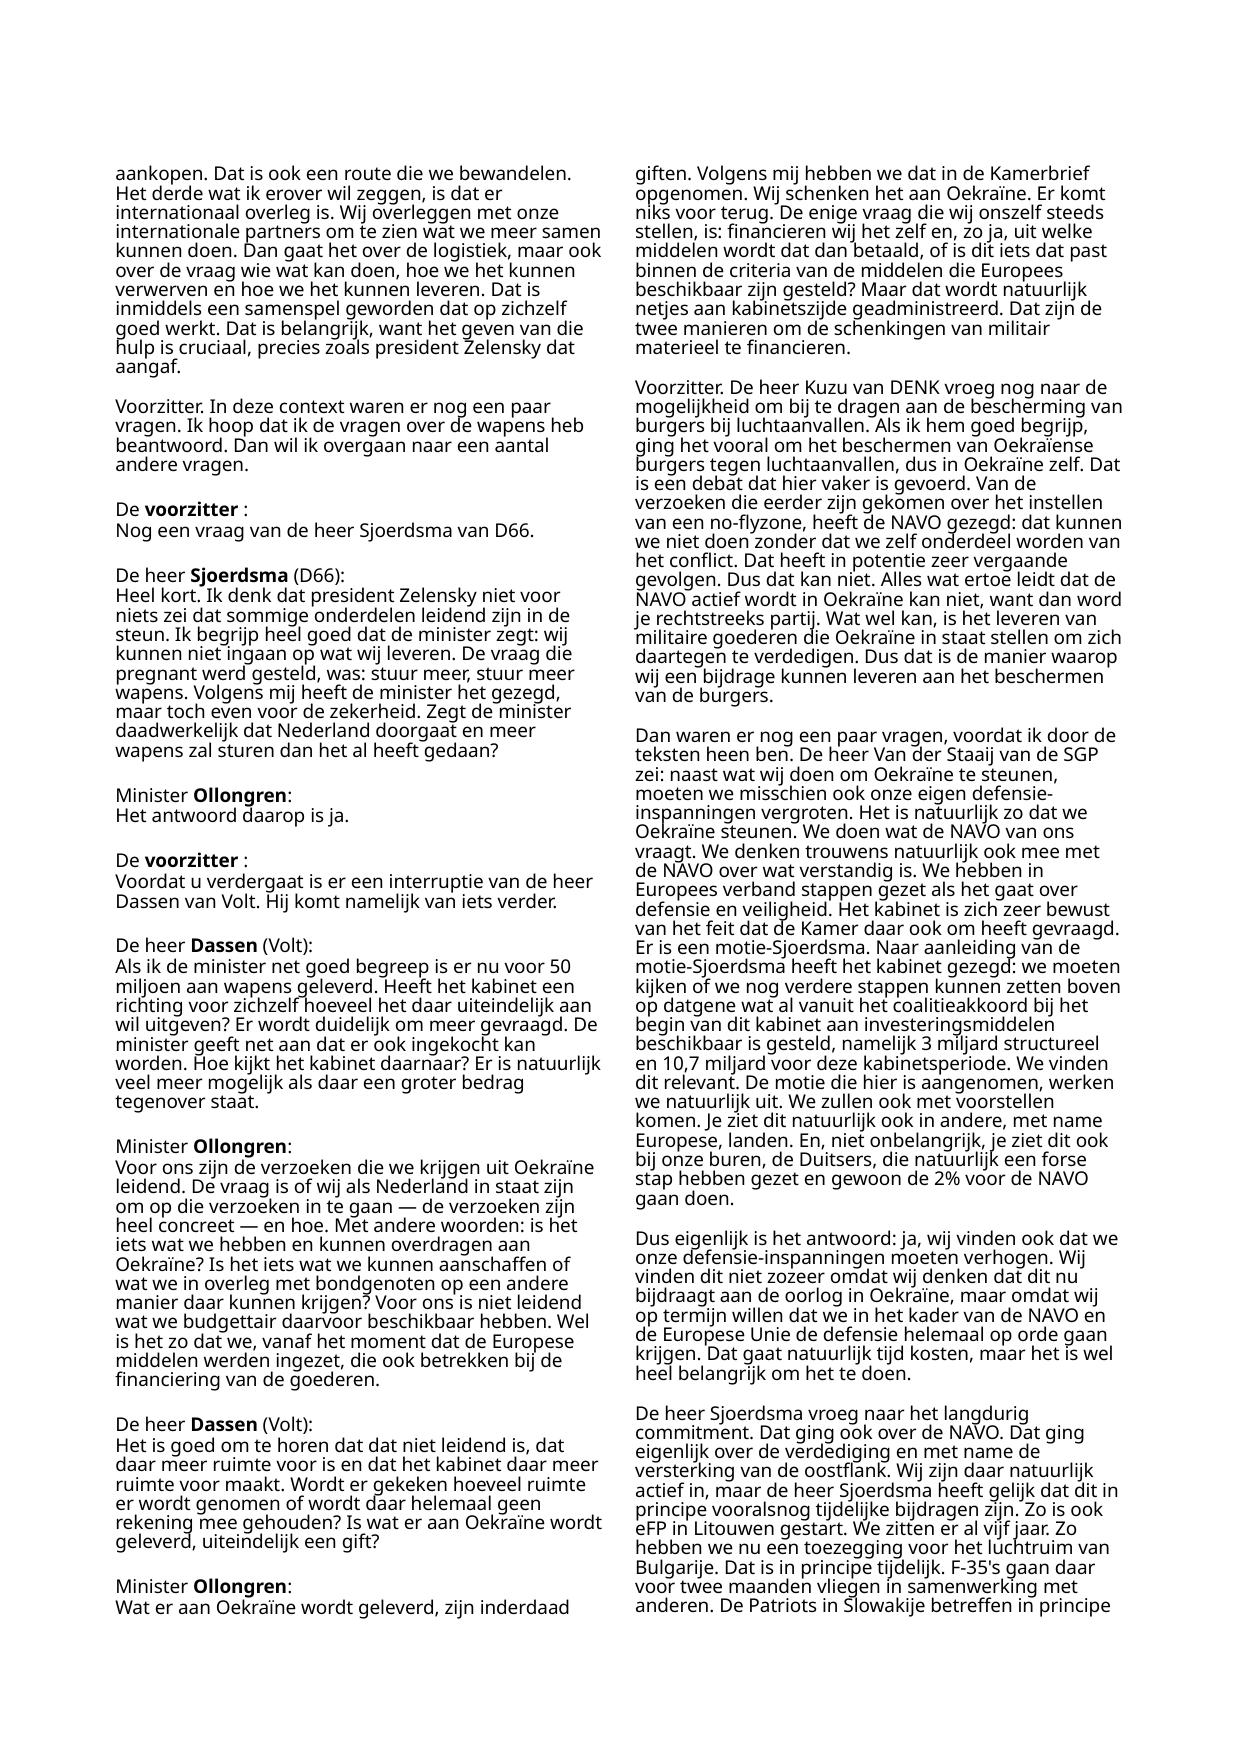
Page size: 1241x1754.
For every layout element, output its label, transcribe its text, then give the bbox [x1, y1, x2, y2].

text Dan waren er nog een paar vragen, voordat ik door de teksten heen ben. De heer Van der Staaij van de SGP zei: naast wat wij doen om Oekraïne te steunen, moeten we misschien ook onze eigen defensie-inspanningen vergroten. Het is natuurlijk zo dat we Oekraïne steunen. We doen wat de NAVO van ons vraagt. We denken trouwens natuurlijk ook mee met de NAVO over wat verstandig is. We hebben in Europees verband stappen gezet als het gaat over defensie en veiligheid. Het kabinet is zich zeer bewust van het feit dat de Kamer daar ook om heeft gevraagd. Er is een motie-Sjoerdsma. Naar aanleiding van de motie-Sjoerdsma heeft het kabinet gezegd: we moeten kijken of we nog verdere stappen kunnen zetten boven op datgene wat al vanuit het coalitieakkoord bij het begin van dit kabinet aan investeringsmiddelen beschikbaar is gesteld, namelijk 3 miljard structureel en 10,7 miljard voor deze kabinetsperiode. We vinden dit relevant. De motie die hier is aangenomen, werken we natuurlijk uit. We zullen ook met voorstellen komen. Je ziet dit natuurlijk ook in andere, met name Europese, landen. En, niet onbelangrijk, je ziet dit ook bij onze buren, de Duitsers, die natuurlijk een forse stap hebben gezet en gewoon de 2% voor de NAVO gaan doen. [635, 727, 1125, 1209]
text Voorzitter. De heer Kuzu van DENK vroeg nog naar de mogelijkheid om bij te dragen aan de bescherming van burgers bij luchtaanvallen. Als ik hem goed begrijp, ging het vooral om het beschermen van Oekraïense burgers tegen luchtaanvallen, dus in Oekraïne zelf. Dat is een debat dat hier vaker is gevoerd. Van de verzoeken die eerder zijn gekomen over het instellen van een no-flyzone, heeft de NAVO gezegd: dat kunnen we niet doen zonder dat we zelf onderdeel worden van het conflict. Dat heeft in potentie zeer vergaande gevolgen. Dus dat kan niet. Alles wat ertoe leidt dat de NAVO actief wordt in Oekraïne kan niet, want dan word je rechtstreeks partij. Wat wel kan, is het leveren van militaire goederen die Oekraïne in staat stellen om zich daartegen te verdedigen. Dus dat is de manier waarop wij een bijdrage kunnen leveren aan het beschermen van de burgers. [635, 379, 1125, 706]
text Voor ons zijn de verzoeken die we krijgen uit Oekraïne leidend. De vraag is of wij als Nederland in staat zijn om op die verzoeken in te gaan — de verzoeken zijn heel concreet — en hoe. Met andere woorden: is het iets wat we hebben en kunnen overdragen aan Oekraïne? Is het iets wat we kunnen aanschaffen of wat we in overleg met bondgenoten op een andere manier daar kunnen krijgen? Voor ons is niet leidend wat we budgettair daarvoor beschikbaar hebben. Wel is het zo dat we, vanaf het moment dat de Europese middelen werden ingezet, die ook betrekken bij de financiering van de goederen. [115, 1159, 605, 1390]
text Het is goed om te horen dat dat niet leidend is, dat daar meer ruimte voor is en dat het kabinet daar meer ruimte voor maakt. Wordt er gekeken hoeveel ruimte er wordt genomen of wordt daar helemaal geen rekening mee gehouden? Is wat er aan Oekraïne wordt geleverd, uiteindelijk een gift? [115, 1437, 605, 1553]
text Dus eigenlijk is het antwoord: ja, wij vinden ook dat we onze defensie-inspanningen moeten verhogen. Wij vinden dit niet zozeer omdat wij denken dat dit nu bijdraagt aan de oorlog in Oekraïne, maar omdat wij op termijn willen dat we in het kader van de NAVO en de Europese Unie de defensie helemaal op orde gaan krijgen. Dat gaat natuurlijk tijd kosten, maar het is wel heel belangrijk om het te doen. [635, 1229, 1125, 1384]
text Wat er aan Oekraïne wordt geleverd, zijn inderdaad [115, 1599, 605, 1618]
text De heer Sjoerdsma (D66): [115, 562, 605, 587]
text De heer Sjoerdsma vroeg naar het langdurig commitment. Dat ging ook over de NAVO. Dat ging eigenlijk over de verdediging en met name de versterking van de oostflank. Wij zijn daar natuurlijk actief in, maar de heer Sjoerdsma heeft gelijk dat dit in principe vooralsnog tijdelijke bijdragen zijn. Zo is ook eFP in Litouwen gestart. We zitten er al vijf jaar. Zo hebben we nu een toezegging voor het luchtruim van Bulgarije. Dat is in principe tijdelijk. F-35's gaan daar voor twee maanden vliegen in samenwerking met anderen. De Patriots in Slowakije betreffen in principe [635, 1404, 1125, 1616]
text De heer Dassen (Volt): [115, 933, 605, 958]
text Nog een vraag van de heer Sjoerdsma van D66. [115, 522, 605, 541]
text Voorzitter. In deze context waren er nog een paar vragen. Ik hoop dat ik de vragen over de wapens heb beantwoord. Dan wil ik overgaan naar een aantal andere vragen. [115, 398, 605, 475]
text Voordat u verdergaat is er een interruptie van de heer Dassen van Volt. Hij komt namelijk van iets verder. [115, 873, 605, 912]
text giften. Volgens mij hebben we dat in de Kamerbrief opgenomen. Wij schenken het aan Oekraïne. Er komt niks voor terug. De enige vraag die wij onszelf steeds stellen, is: financieren wij het zelf en, zo ja, uit welke middelen wordt dat dan betaald, of is dit iets dat past binnen de criteria van de middelen die Europees beschikbaar zijn gesteld? Maar dat wordt natuurlijk netjes aan kabinetszijde geadministreerd. Dat zijn de twee manieren om de schenkingen van militair materieel te financieren. [635, 165, 1125, 358]
text Minister Ollongren: [115, 1133, 605, 1159]
text aankopen. Dat is ook een route die we bewandelen. Het derde wat ik erover wil zeggen, is dat er internationaal overleg is. Wij overleggen met onze internationale partners om te zien wat we meer samen kunnen doen. Dan gaat het over de logistiek, maar ook over de vraag wie wat kan doen, hoe we het kunnen verwerven en hoe we het kunnen leveren. Dat is inmiddels een samenspel geworden dat op zichzelf goed werkt. Dat is belangrijk, want het geven van die hulp is cruciaal, precies zoals president Zelensky dat aangaf. [115, 165, 605, 377]
text De heer Dassen (Volt): [115, 1411, 605, 1437]
text Het antwoord daarop is ja. [115, 807, 605, 827]
text De voorzitter : [115, 848, 605, 873]
text Als ik de minister net goed begreep is er nu voor 50 miljoen aan wapens geleverd. Heeft het kabinet een richting voor zichzelf hoeveel het daar uiteindelijk aan wil uitgeven? Er wordt duidelijk om meer gevraagd. De minister geeft net aan dat er ook ingekocht kan worden. Hoe kijkt het kabinet daarnaar? Er is natuurlijk veel meer mogelijk als daar een groter bedrag tegenover staat. [115, 958, 605, 1113]
text De voorzitter : [115, 496, 605, 522]
text Minister Ollongren: [115, 1573, 605, 1599]
text Minister Ollongren: [115, 782, 605, 807]
text Heel kort. Ik denk dat president Zelensky niet voor niets zei dat sommige onderdelen leidend zijn in de steun. Ik begrijp heel goed dat de minister zegt: wij kunnen niet ingaan op wat wij leveren. De vraag die pregnant werd gesteld, was: stuur meer, stuur meer wapens. Volgens mij heeft de minister het gezegd, maar toch even voor de zekerheid. Zegt de minister daadwerkelijk dat Nederland doorgaat en meer wapens zal sturen dan het al heeft gedaan? [115, 587, 605, 761]
